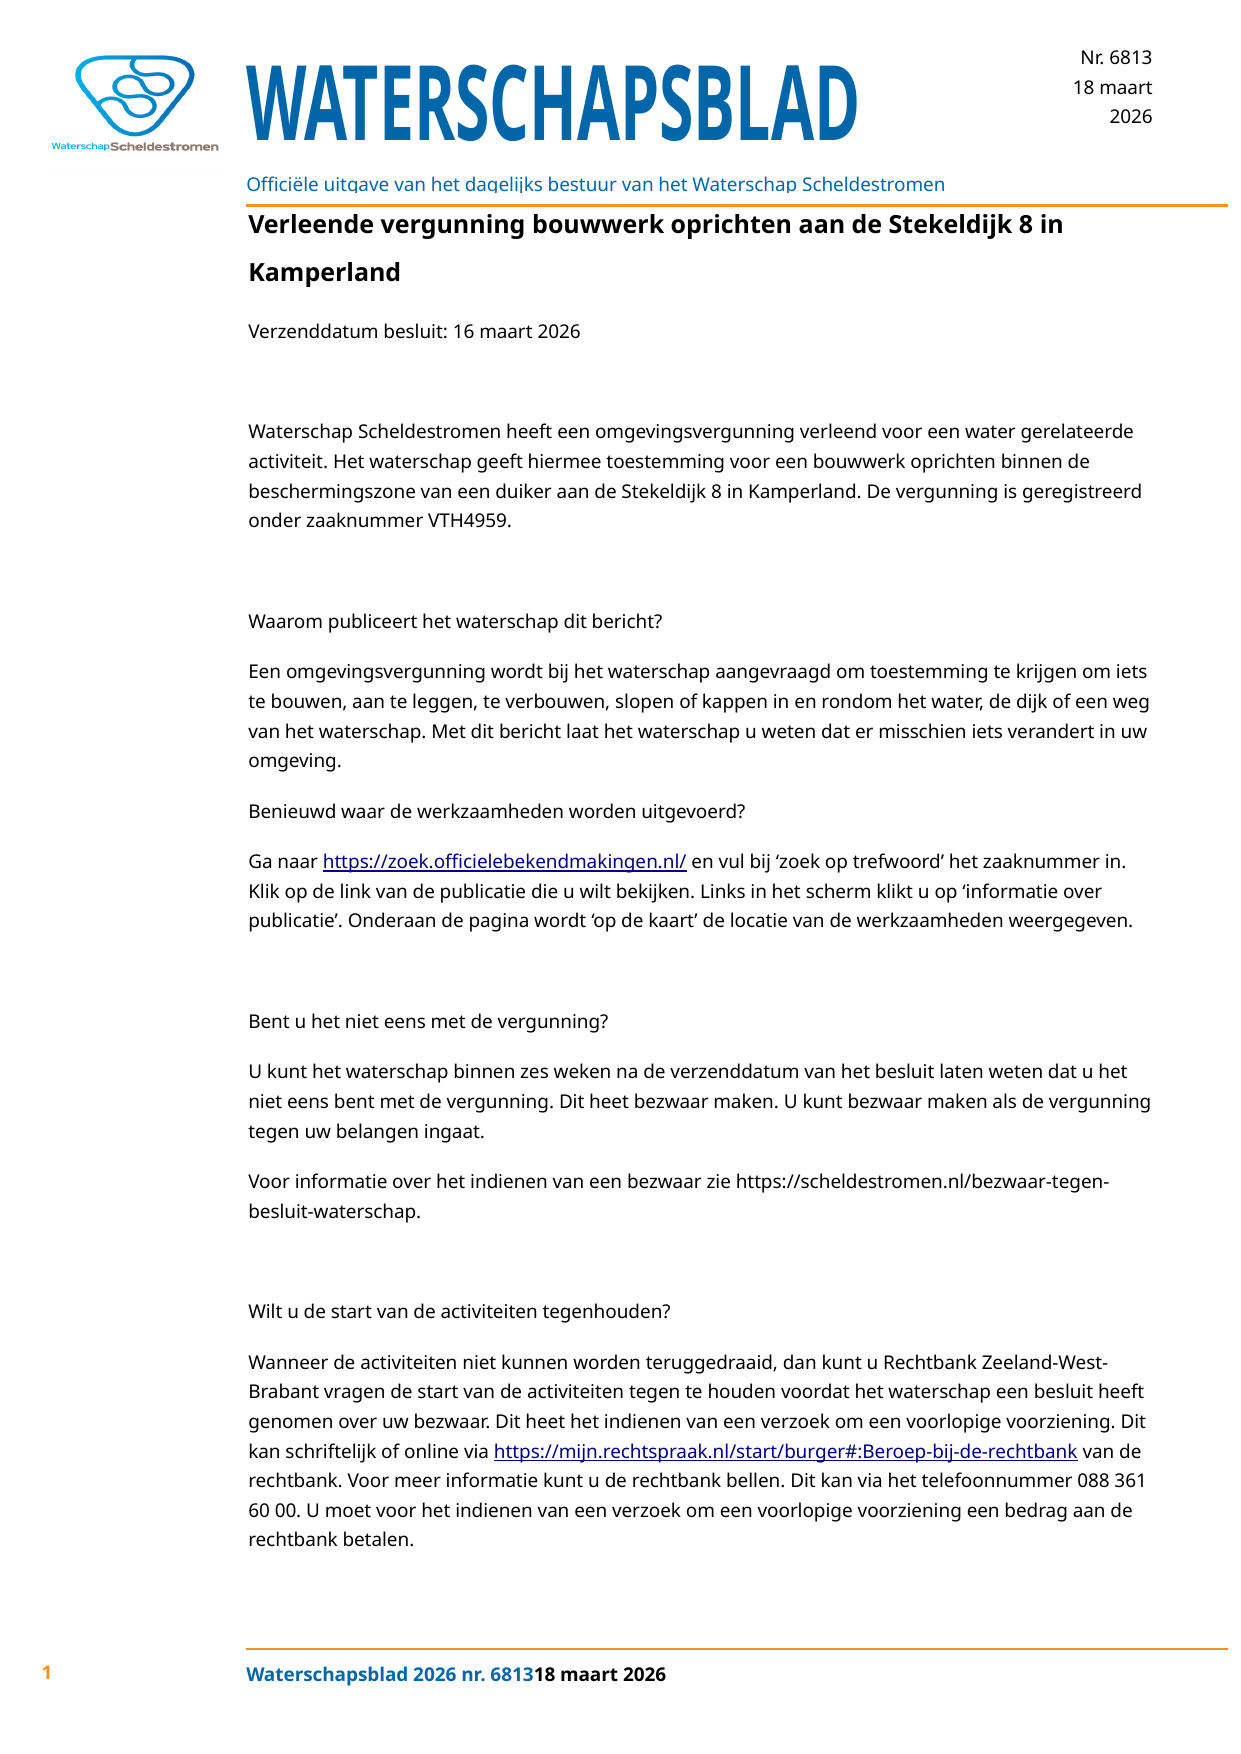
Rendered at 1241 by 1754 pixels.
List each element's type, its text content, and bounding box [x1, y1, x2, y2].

text Wilt u de start van de activiteiten tegenhouden? [248, 1299, 1152, 1324]
text Waterschap Scheldestromen heeft een omgevingsvergunning verleend voor een water gerelateerde activiteit. Het waterschap geeft hiermee toestemming voor een bouwwerk oprichten binnen de beschermingszone van een duiker aan de Stekeldijk 8 in Kamperland. De vergunning is geregistreerd onder zaaknummer VTH4959. [248, 419, 1152, 533]
text Waarom publiceert het waterschap dit bericht? [248, 608, 1152, 634]
text U kunt het waterschap binnen zes weken na de verzenddatum van het besluit laten weten dat u het niet eens bent met de vergunning. Dit heet bezwaar maken. U kunt bezwaar maken als de vergunning tegen uw belangen ingaat. [248, 1059, 1152, 1144]
text Verzenddatum besluit: 16 maart 2026 [248, 318, 1152, 344]
text Benieuwd waar de werkzaamheden worden uitgevoerd? [248, 798, 1152, 824]
picture [41, 47, 231, 172]
text Ga naar https://zoek.officielebekendmakingen.nl/ en vul bij ‘zoek op trefwoord’ het zaaknummer in. Klik op de link van de publicatie die u wilt bekijken. Links in het scherm klikt u op ‘informatie over publicatie’. Onderaan de pagina wordt ‘op de kaart’ de locatie van de werkzaamheden weergegeven. [248, 848, 1152, 933]
text Wanneer de activiteiten niet kunnen worden teruggedraaid, dan kunt u Rechtbank Zeeland-West-Brabant vragen de start van de activiteiten tegen te houden voordat het waterschap een besluit heeft genomen over uw bezwaar. Dit heet het indienen van een verzoek om een voorlopige voorziening. Dit kan schriftelijk of online via https://mijn.rechtspraak.nl/start/burger#:Beroep-bij-de-rechtbank van de rechtbank. Voor meer informatie kunt u de rechtbank bellen. Dit kan via het telefoonnummer 088 361 60 00. U moet voor het indienen van een verzoek om een voorlopige voorziening een bedrag aan de rechtbank betalen. [248, 1349, 1152, 1552]
text Verleende vergunning bouwwerk oprichten aan de Stekeldijk 8 in Kamperland [248, 207, 1152, 288]
text Een omgevingsvergunning wordt bij het waterschap aangevraagd om toestemming te krijgen om iets te bouwen, aan te leggen, te verbouwen, slopen of kappen in en rondom het water, de dijk of een weg van het waterschap. Met dit bericht laat het waterschap u weten dat er misschien iets verandert in uw omgeving. [248, 659, 1152, 773]
text Bent u het niet eens met de vergunning? [248, 1008, 1152, 1034]
text Voor informatie over het indienen van een bezwaar zie https://scheldestromen.nl/bezwaar-tegen-besluit-waterschap. [248, 1168, 1152, 1224]
